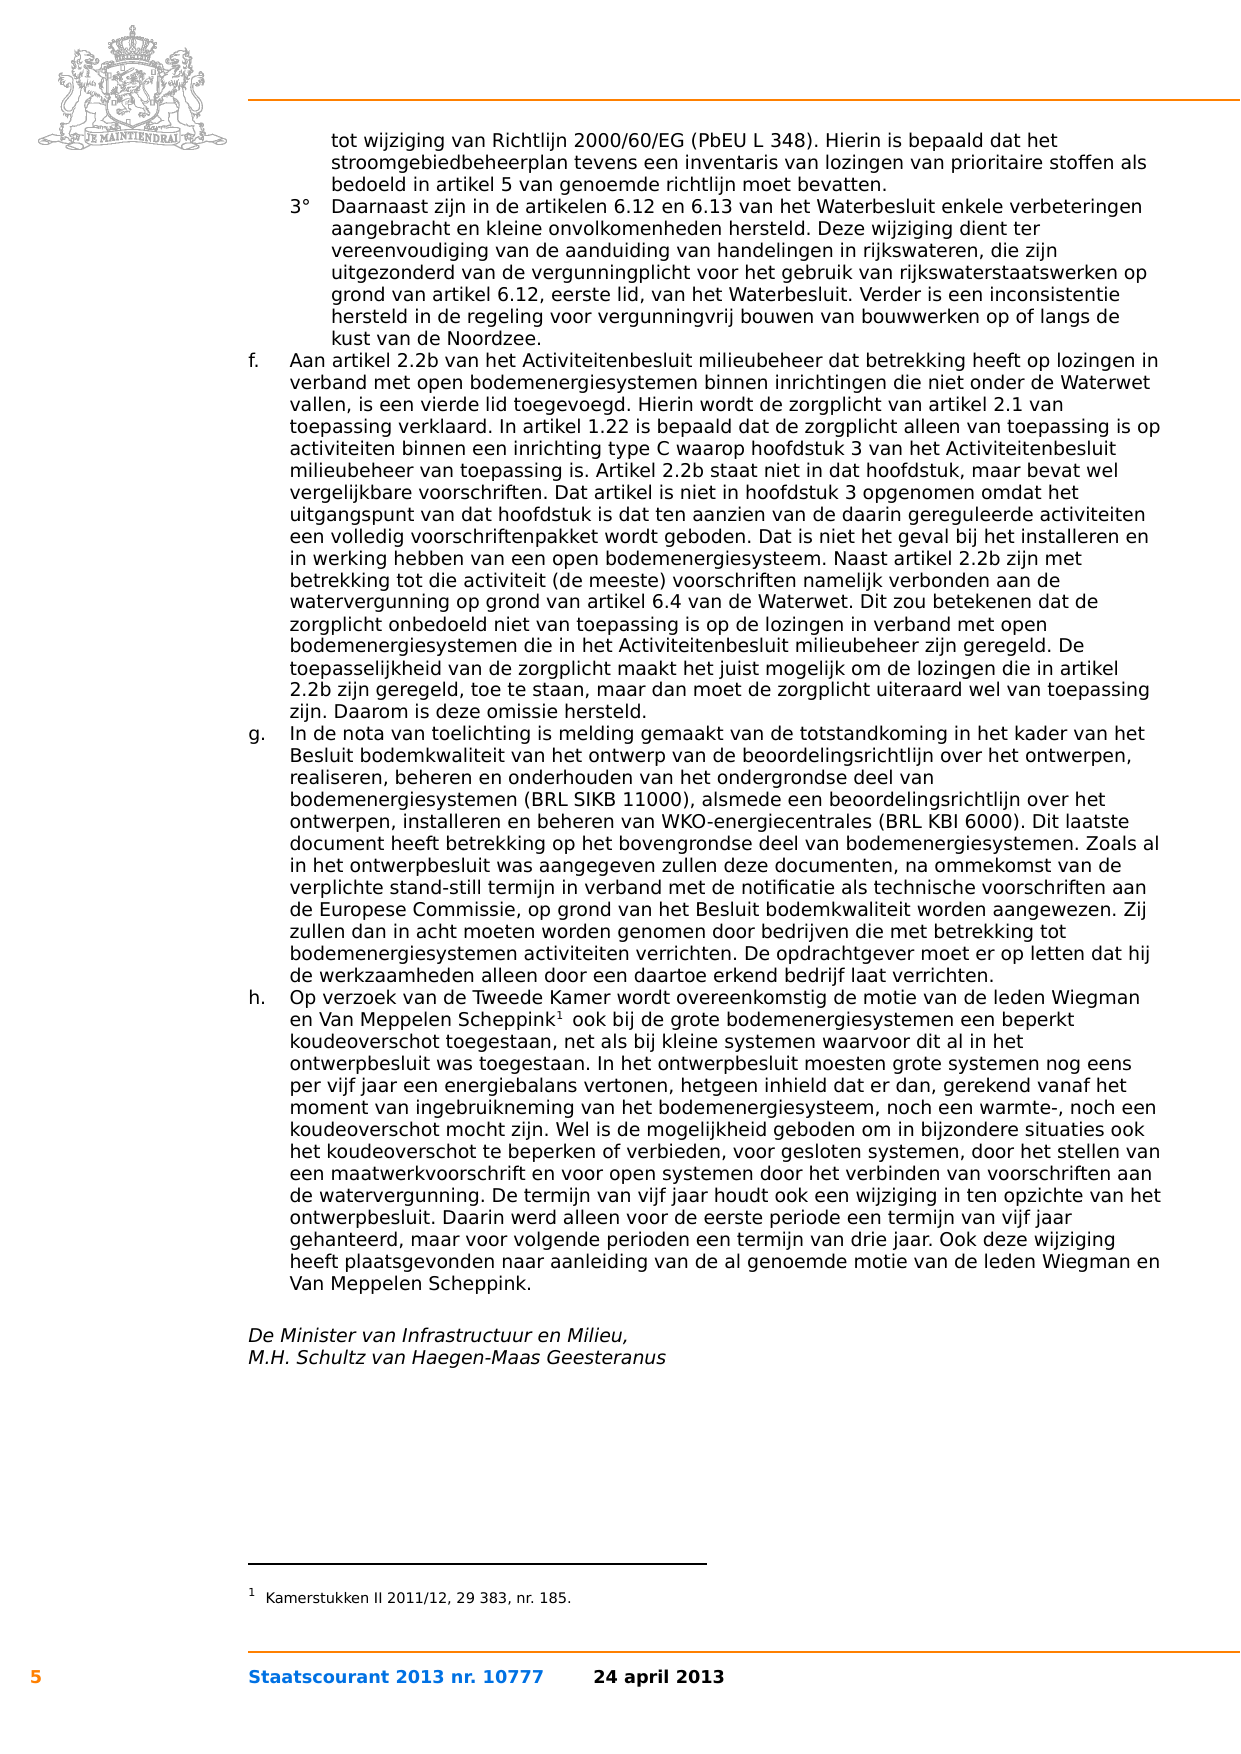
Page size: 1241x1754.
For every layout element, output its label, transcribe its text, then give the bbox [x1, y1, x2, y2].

text De Minister van Infrastructuur en Milieu, M.H. Schultz van Haegen-Maas Geesteranus [248, 1325, 1163, 1369]
text g. In de nota van toelichting is melding gemaakt van de totstandkoming in het kader van het Besluit bodemkwaliteit van het ontwerp van de beoordelingsrichtlijn over het ontwerpen, realiseren, beheren en onderhouden van het ondergrondse deel van bodemenergiesystemen (BRL SIKB 11000), alsmede een beoordelingsrichtlijn over het ontwerpen, installeren en beheren van WKO-energiecentrales (BRL KBI 6000). Dit laatste document heeft betrekking op het bovengrondse deel van bodemenergiesystemen. Zoals al in het ontwerpbesluit was aangegeven zullen deze documenten, na ommekomst van de verplichte stand-still termijn in verband met de notificatie als technische voorschriften aan de Europese Commissie, op grond van het Besluit bodemkwaliteit worden aangewezen. Zij zullen dan in acht moeten worden genomen door bedrijven die met betrekking tot bodemenergiesystemen activiteiten verrichten. De opdrachtgever moet er op letten dat hij de werkzaamheden alleen door een daartoe erkend bedrijf laat verrichten. [248, 723, 1163, 987]
text h. Op verzoek van de Tweede Kamer wordt overeenkomstig de motie van de leden Wiegman en Van Meppelen Scheppink ook bij de grote bodemenergiesystemen een beperkt koudeoverschot toegestaan, net als bij kleine systemen waarvoor dit al in het ontwerpbesluit was toegestaan. In het ontwerpbesluit moesten grote systemen nog eens per vijf jaar een energiebalans vertonen, hetgeen inhield dat er dan, gerekend vanaf het moment van ingebruikneming van het bodemenergiesysteem, noch een warmte-, noch een koudeoverschot mocht zijn. Wel is de mogelijkheid geboden om in bijzondere situaties ook het koudeoverschot te beperken of verbieden, voor gesloten systemen, door het stellen van een maatwerkvoorschrift en voor open systemen door het verbinden van voorschriften aan de watervergunning. De termijn van vijf jaar houdt ook een wijziging in ten opzichte van het ontwerpbesluit. Daarin werd alleen voor de eerste periode een termijn van vijf jaar gehanteerd, maar voor volgende perioden een termijn van drie jaar. Ook deze wijziging heeft plaatsgevonden naar aanleiding van de al genoemde motie van de leden Wiegman en Van Meppelen Scheppink. [248, 987, 1163, 1295]
text f. Aan artikel 2.2b van het Activiteitenbesluit milieubeheer dat betrekking heeft op lozingen in verband met open bodemenergiesystemen binnen inrichtingen die niet onder de Waterwet vallen, is een vierde lid toegevoegd. Hierin wordt de zorgplicht van artikel 2.1 van toepassing verklaard. In artikel 1.22 is bepaald dat de zorgplicht alleen van toepassing is op activiteiten binnen een inrichting type C waarop hoofdstuk 3 van het Activiteitenbesluit milieubeheer van toepassing is. Artikel 2.2b staat niet in dat hoofdstuk, maar bevat wel vergelijkbare voorschriften. Dat artikel is niet in hoofdstuk 3 opgenomen omdat het uitgangspunt van dat hoofdstuk is dat ten aanzien van de daarin gereguleerde activiteiten een volledig voorschriftenpakket wordt geboden. Dat is niet het geval bij het installeren en in werking hebben van een open bodemenergiesysteem. Naast artikel 2.2b zijn met betrekking tot die activiteit (de meeste) voorschriften namelijk verbonden aan de watervergunning op grond van artikel 6.4 van de Waterwet. Dit zou betekenen dat de zorgplicht onbedoeld niet van toepassing is op de lozingen in verband met open bodemenergiesystemen die in het Activiteitenbesluit milieubeheer zijn geregeld. De toepasselijkheid van de zorgplicht maakt het juist mogelijk om de lozingen die in artikel 2.2b zijn geregeld, toe te staan, maar dan moet de zorgplicht uiteraard wel van toepassing zijn. Daarom is deze omissie hersteld. [248, 350, 1163, 723]
text tot wijziging van Richtlijn 2000/60/EG (PbEU L 348). Hierin is bepaald dat het stroomgebiedbeheerplan tevens een inventaris van lozingen van prioritaire stoffen als bedoeld in artikel 5 van genoemde richtlijn moet bevatten. [289, 130, 1163, 196]
text 3° Daarnaast zijn in de artikelen 6.12 en 6.13 van het Waterbesluit enkele verbeteringen aangebracht en kleine onvolkomenheden hersteld. Deze wijziging dient ter vereenvoudiging van de aanduiding van handelingen in rijkswateren, die zijn uitgezonderd van de vergunningplicht voor het gebruik van rijkswaterstaatswerken op grond van artikel 6.12, eerste lid, van het Waterbesluit. Verder is een inconsistentie hersteld in de regeling voor vergunningvrij bouwen van bouwwerken op of langs de kust van de Noordzee. [289, 196, 1163, 350]
picture [38, 25, 227, 150]
text Kamerstukken II 2011/12, 29 383, nr. 185. [248, 1586, 1163, 1608]
